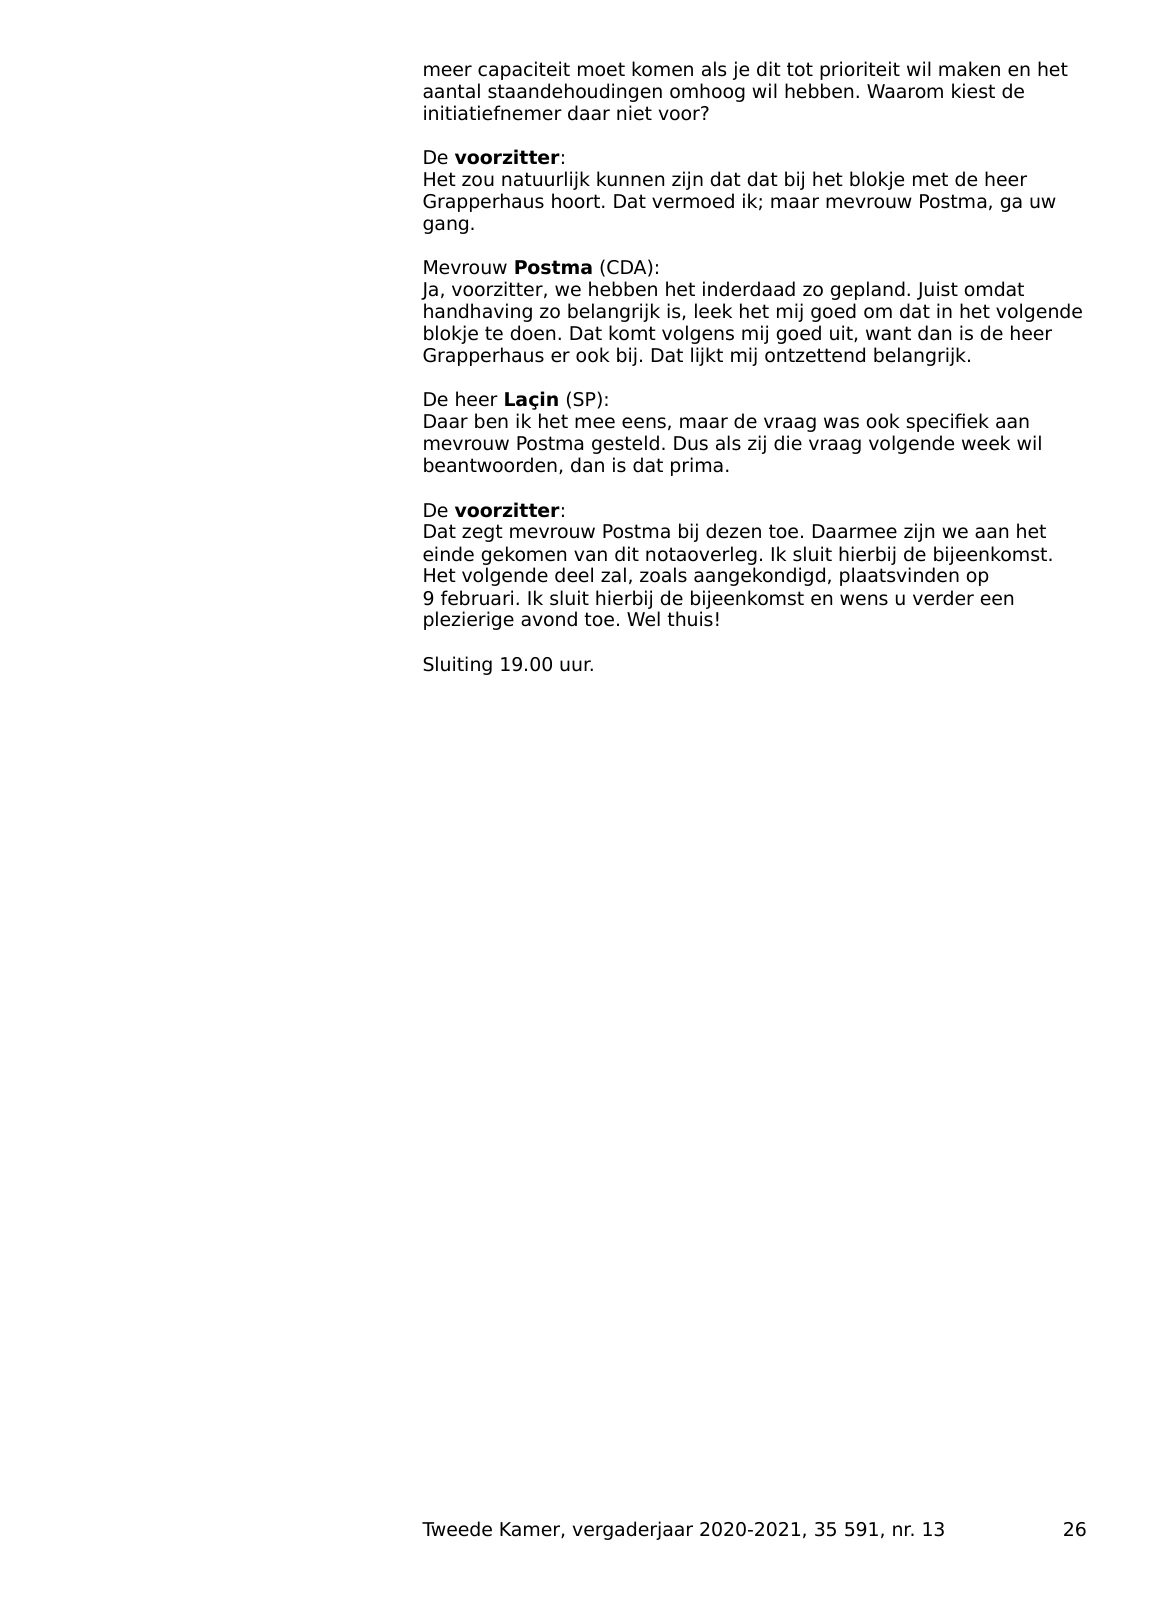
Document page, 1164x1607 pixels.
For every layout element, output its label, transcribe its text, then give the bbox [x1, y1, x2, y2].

text Mevrouw Postma (CDA): [422, 257, 1087, 279]
text Dat zegt mevrouw Postma bij dezen toe. Daarmee zijn we aan het einde gekomen van dit notaoverleg. Ik sluit hierbij de bijeenkomst. Het volgende deel zal, zoals aangekondigd, plaatsvinden op 9 februari. Ik sluit hierbij de bijeenkomst en wens u verder een plezierige avond toe. Wel thuis! [422, 521, 1087, 631]
text Sluiting 19.00 uur. [422, 653, 1087, 676]
text Ja, voorzitter, we hebben het inderdaad zo gepland. Juist omdat handhaving zo belangrijk is, leek het mij goed om dat in het volgende blokje te doen. Dat komt volgens mij goed uit, want dan is de heer Grapperhaus er ook bij. Dat lijkt mij ontzettend belangrijk. [422, 279, 1087, 367]
text De voorzitter: [422, 147, 1087, 169]
text De heer Laçin (SP): [422, 389, 1087, 411]
text Daar ben ik het mee eens, maar de vraag was ook specifiek aan mevrouw Postma gesteld. Dus als zij die vraag volgende week wil beantwoorden, dan is dat prima. [422, 411, 1087, 477]
text meer capaciteit moet komen als je dit tot prioriteit wil maken en het aantal staandehoudingen omhoog wil hebben. Waarom kiest de initiatiefnemer daar niet voor? [422, 59, 1087, 125]
text Het zou natuurlijk kunnen zijn dat dat bij het blokje met de heer Grapperhaus hoort. Dat vermoed ik; maar mevrouw Postma, ga uw gang. [422, 169, 1087, 235]
text De voorzitter: [422, 499, 1087, 521]
